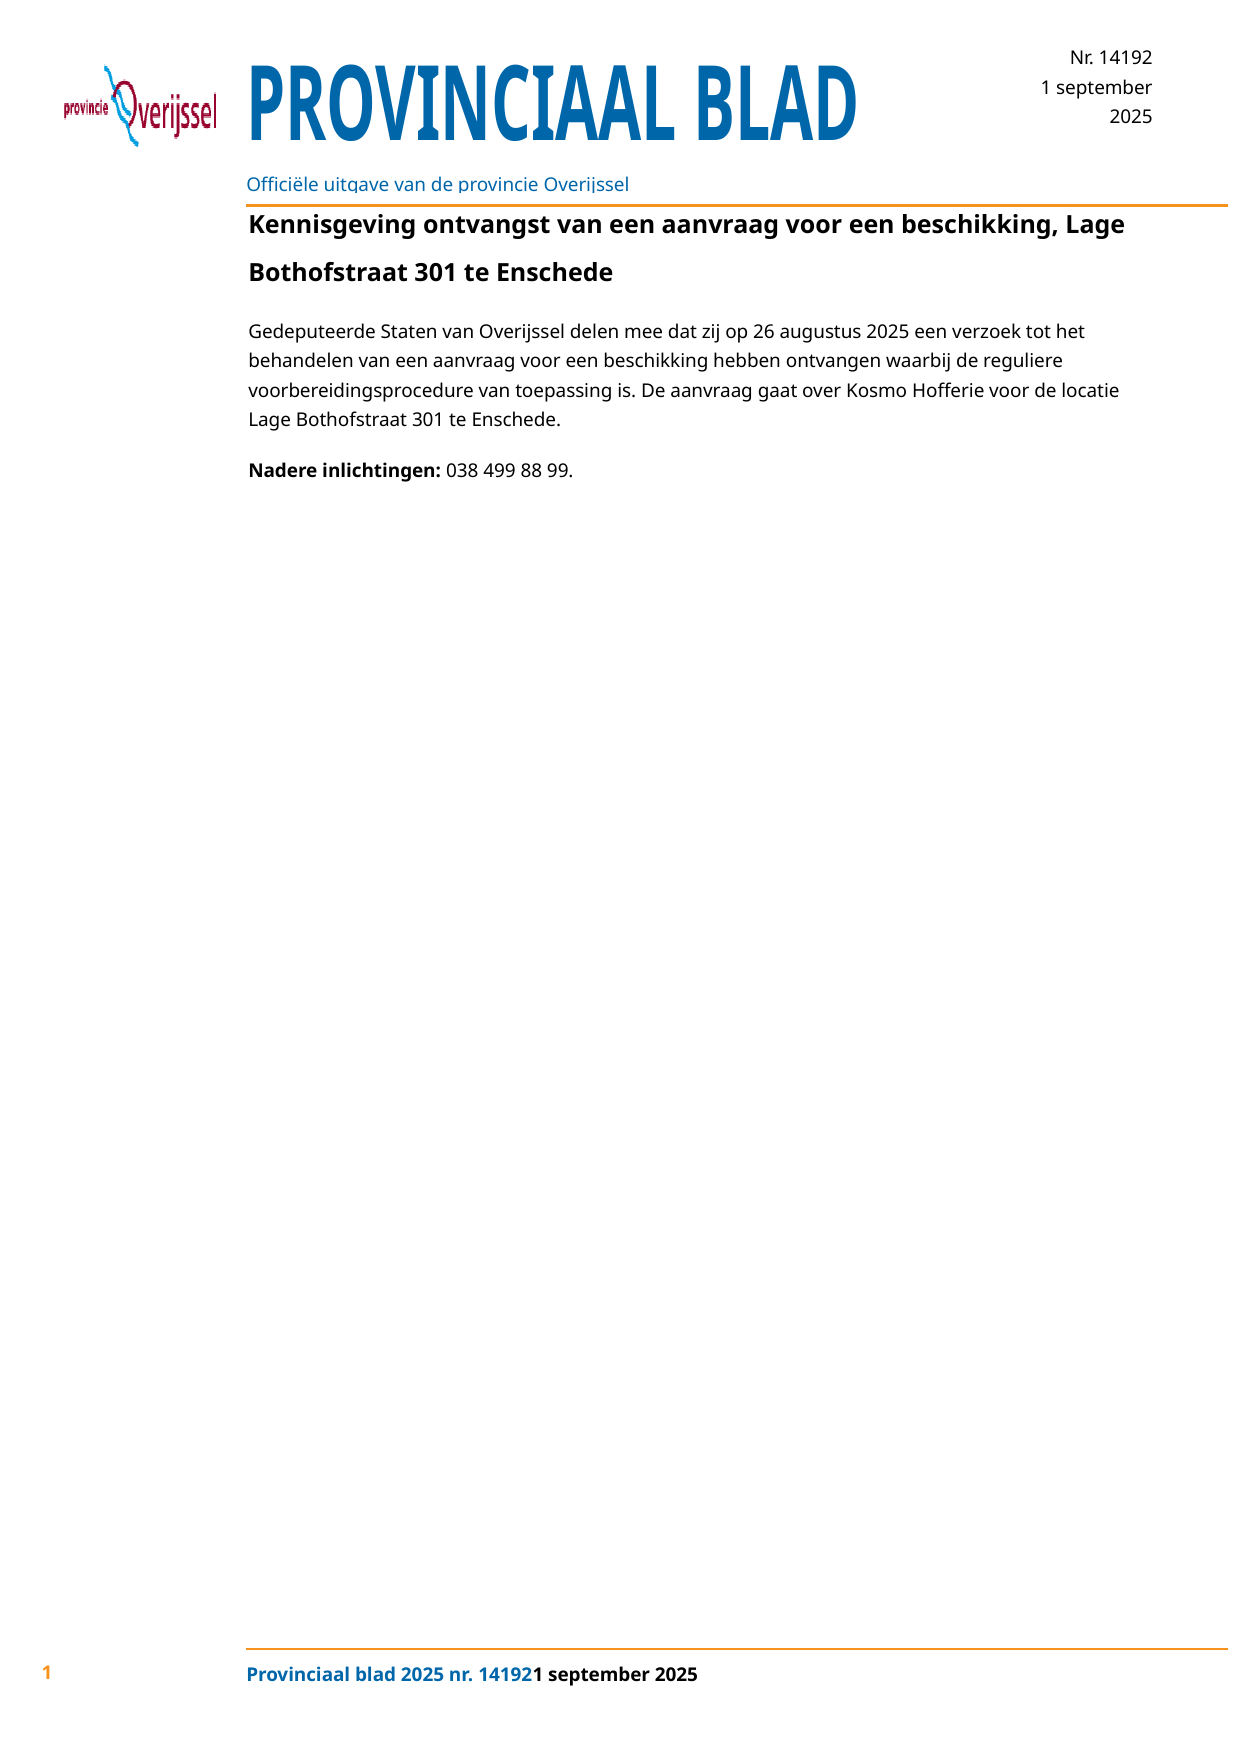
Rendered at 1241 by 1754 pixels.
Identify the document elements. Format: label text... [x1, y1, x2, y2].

text Gedeputeerde Staten van Overijssel delen mee dat zij op 26 augustus 2025 een verzoek tot het behandelen van een aanvraag voor een beschikking hebben ontvangen waarbij de reguliere voorbereidingsprocedure van toepassing is. De aanvraag gaat over Kosmo Hofferie voor de locatie Lage Bothofstraat 301 te Enschede. [248, 318, 1152, 432]
picture [41, 47, 231, 172]
text Kennisgeving ontvangst van een aanvraag voor een beschikking, Lage Bothofstraat 301 te Enschede [248, 207, 1152, 288]
text Nadere inlichtingen: 038 499 88 99. [248, 457, 1152, 483]
